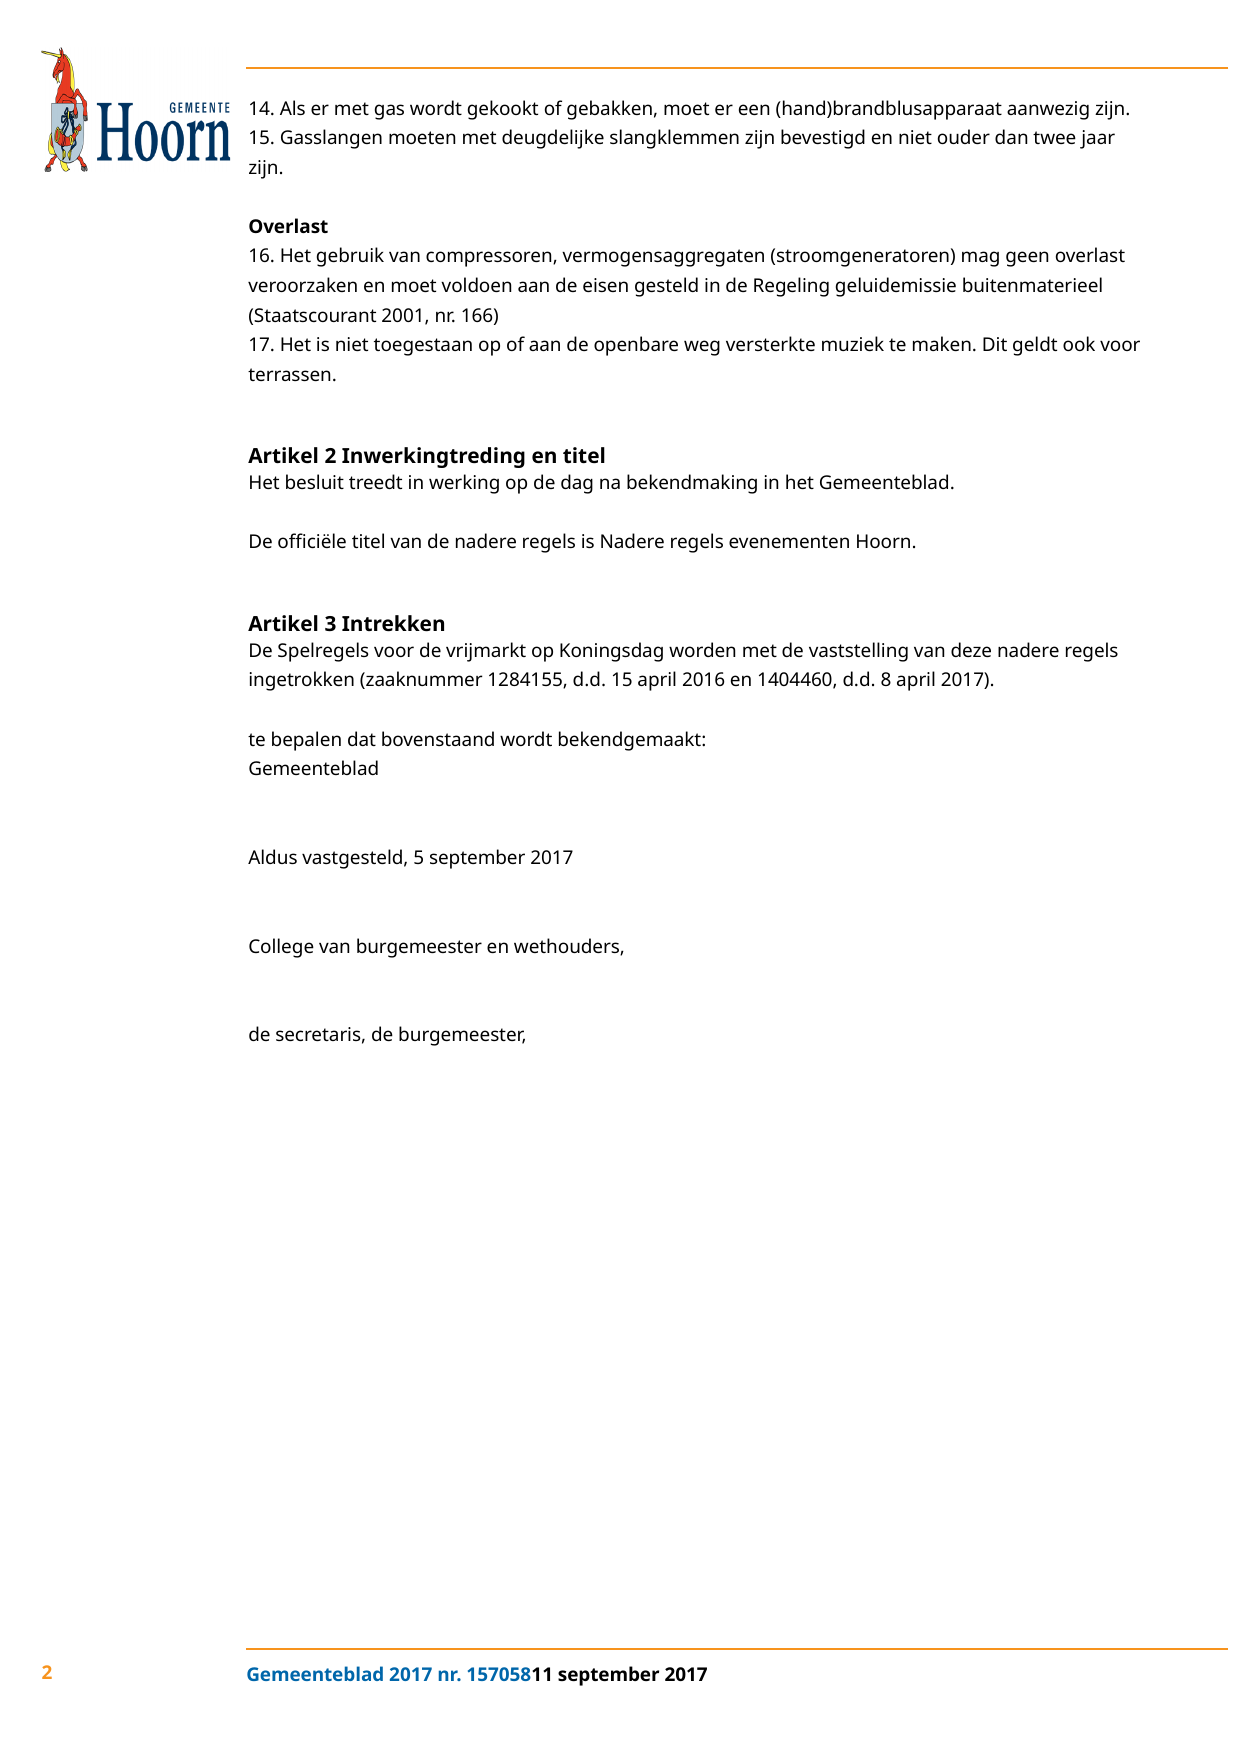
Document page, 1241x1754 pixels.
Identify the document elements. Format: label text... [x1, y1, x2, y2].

text 17. Het is niet toegestaan op of aan de openbare weg versterkte muziek te maken. Dit geldt ook voor terrassen. [248, 331, 1152, 387]
text De Spelregels voor de vrijmarkt op Koningsdag worden met de vaststelling van deze nadere regels ingetrokken (zaaknummer 1284155, d.d. 15 april 2016 en 1404460, d.d. 8 april 2017). [248, 637, 1152, 692]
text Artikel 2 Inwerkingtreding en titel [248, 441, 1152, 469]
text te bepalen dat bovenstaand wordt bekendgemaakt: [248, 726, 1152, 752]
text Artikel 3 Intrekken [248, 609, 1152, 637]
picture [41, 47, 231, 172]
text 16. Het gebruik van compressoren, vermogensaggregaten (stroomgeneratoren) mag geen overlast veroorzaken en moet voldoen aan de eisen gesteld in de Regeling geluidemissie buitenmaterieel (Staatscourant 2001, nr. 166) [248, 243, 1152, 328]
text Gemeenteblad [248, 755, 1152, 781]
text Overlast [248, 213, 1152, 239]
text de secretaris, de burgemeester, [248, 1022, 1152, 1047]
text 15. Gasslangen moeten met deugdelijke slangklemmen zijn bevestigd en niet ouder dan twee jaar zijn. [248, 124, 1152, 180]
text De officiële titel van de nadere regels is Nadere regels evenementen Hoorn. [248, 529, 1152, 554]
text Aldus vastgesteld, 5 september 2017 [248, 844, 1152, 870]
text Het besluit treedt in werking op de dag na bekendmaking in het Gemeenteblad. [248, 469, 1152, 495]
text College van burgemeester en wethouders, [248, 933, 1152, 959]
text 14. Als er met gas wordt gekookt of gebakken, moet er een (hand)brandblusapparaat aanwezig zijn. [248, 95, 1152, 121]
